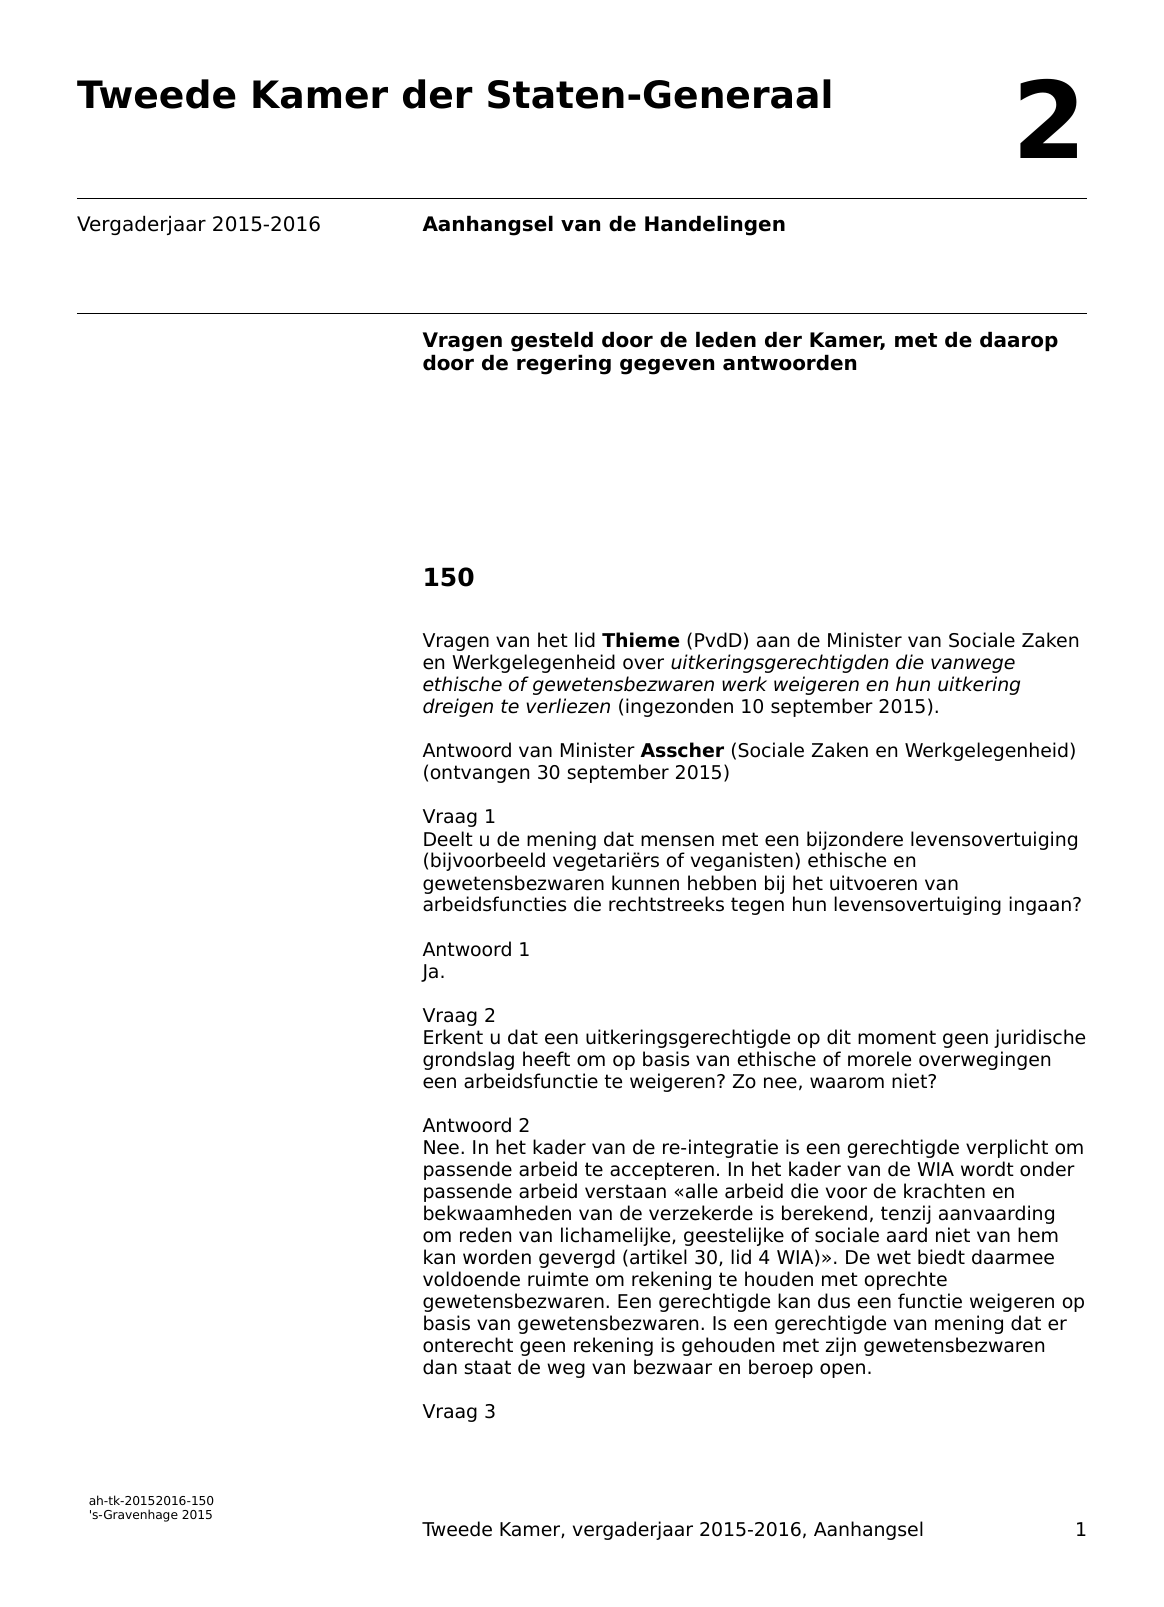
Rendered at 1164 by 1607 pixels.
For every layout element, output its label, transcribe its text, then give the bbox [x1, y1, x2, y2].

text Vraag 1 [422, 806, 1087, 828]
text Ja. [422, 961, 1087, 982]
text Vraag 3 [422, 1401, 1087, 1423]
text Antwoord 1 [422, 938, 1087, 961]
text Antwoord 2 [422, 1115, 1087, 1137]
table_cell Vergaderjaar 2015-2016 [77, 199, 422, 313]
text 150 [422, 563, 1087, 592]
text Vraag 2 [422, 1005, 1087, 1027]
text Erkent u dat een uitkeringsgerechtigde op dit moment geen juridische grondslag heeft om op basis van ethische of morele overwegingen een arbeidsfunctie te weigeren? Zo nee, waarom niet? [422, 1027, 1087, 1093]
text ah-tk-20152016-150 [88, 1494, 323, 1508]
text Vragen van het lid Thieme (PvdD) aan de Minister van Sociale Zaken en Werkgelegenheid over uitkeringsgerechtigden die vanwege ethische of gewetensbezwaren werk weigeren en hun uitkering dreigen te verliezen (ingezonden 10 september 2015). [422, 630, 1087, 718]
table_cell [77, 314, 422, 375]
text Deelt u de mening dat mensen met een bijzondere levensovertuiging (bijvoorbeeld vegetariërs of veganisten) ethische en gewetensbezwaren kunnen hebben bij het uitvoeren van arbeidsfuncties die rechtstreeks tegen hun levensovertuiging ingaan? [422, 828, 1087, 916]
table_header 2 [886, 59, 1087, 198]
table_cell Vragen gesteld door de leden der Kamer, met de daarop door de regering gegeven antwoorden [422, 314, 1087, 375]
text Antwoord van Minister Asscher (Sociale Zaken en Werkgelegenheid) (ontvangen 30 september 2015) [422, 740, 1087, 784]
text 's-Gravenhage 2015 [88, 1508, 323, 1522]
text Nee. In het kader van de re-integratie is een gerechtigde verplicht om passende arbeid te accepteren. In het kader van de WIA wordt onder passende arbeid verstaan «alle arbeid die voor de krachten en bekwaamheden van de verzekerde is berekend, tenzij aanvaarding om reden van lichamelijke, geestelijke of sociale aard niet van hem kan worden gevergd (artikel 30, lid 4 WIA)». De wet biedt daarmee voldoende ruimte om rekening te houden met oprechte gewetensbezwaren. Een gerechtigde kan dus een functie weigeren op basis van gewetensbezwaren. Is een gerechtigde van mening dat er onterecht geen rekening is gehouden met zijn gewetensbezwaren dan staat de weg van bezwaar en beroep open. [422, 1137, 1087, 1378]
table_cell Aanhangsel van de Handelingen [422, 199, 1087, 313]
table_header Tweede Kamer der Staten-Generaal [77, 59, 886, 198]
